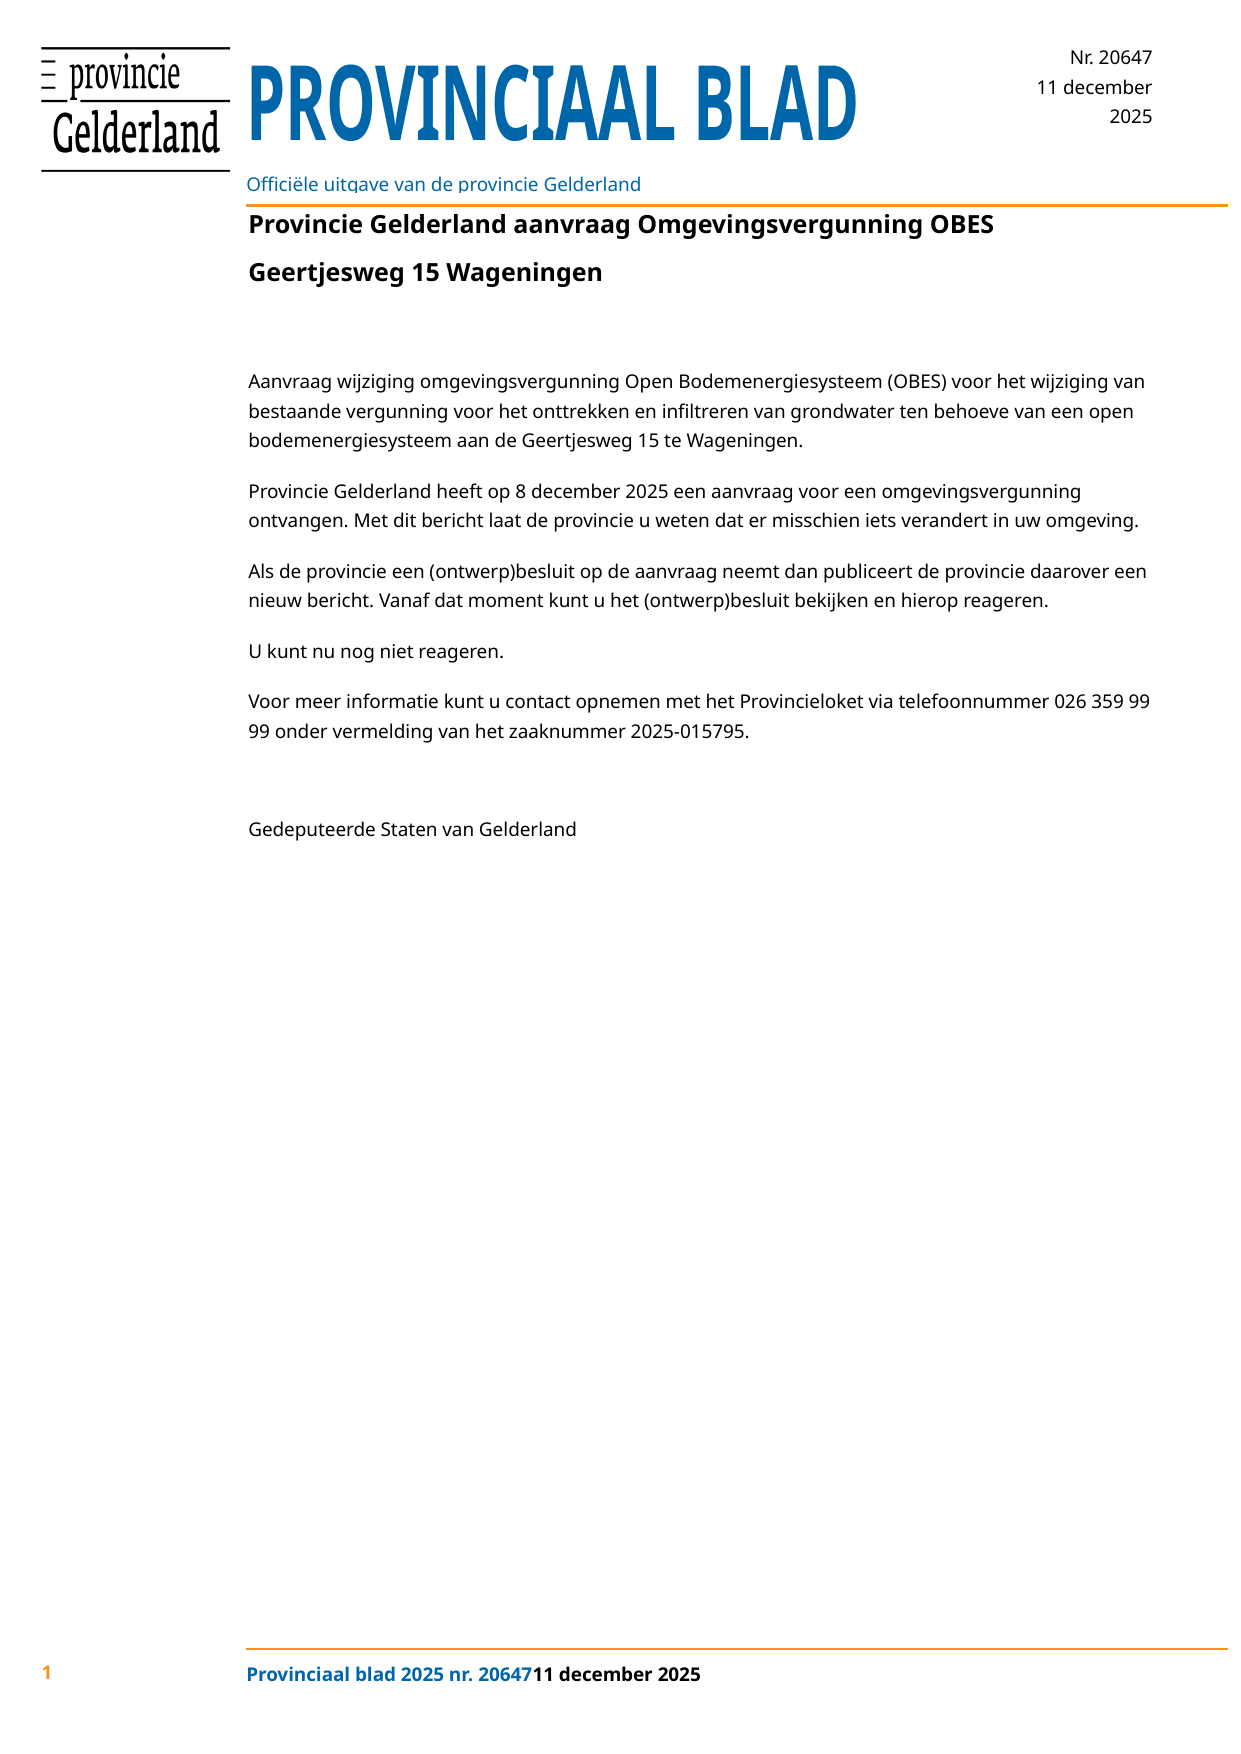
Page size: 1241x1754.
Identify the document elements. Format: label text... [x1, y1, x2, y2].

picture [41, 47, 231, 172]
text Voor meer informatie kunt u contact opnemen met het Provincieloket via telefoonnummer 026 359 99 99 onder vermelding van het zaaknummer 2025-015795. [248, 688, 1152, 744]
text Provincie Gelderland heeft op 8 december 2025 een aanvraag voor een omgevingsvergunning ontvangen. Met dit bericht laat de provincie u weten dat er misschien iets verandert in uw omgeving. [248, 478, 1152, 533]
text U kunt nu nog niet reageren. [248, 638, 1152, 664]
text Gedeputeerde Staten van Gelderland [248, 816, 1152, 842]
text Als de provincie een (ontwerp)besluit op de aanvraag neemt dan publiceert de provincie daarover een nieuw bericht. Vanaf dat moment kunt u het (ontwerp)besluit bekijken en hierop reageren. [248, 558, 1152, 613]
text Aanvraag wijziging omgevingsvergunning Open Bodemenergiesysteem (OBES) voor het wijziging van bestaande vergunning voor het onttrekken en infiltreren van grondwater ten behoeve van een open bodemenergiesysteem aan de Geertjesweg 15 te Wageningen. [248, 368, 1152, 453]
text Provincie Gelderland aanvraag Omgevingsvergunning OBES Geertjesweg 15 Wageningen [248, 207, 1152, 288]
